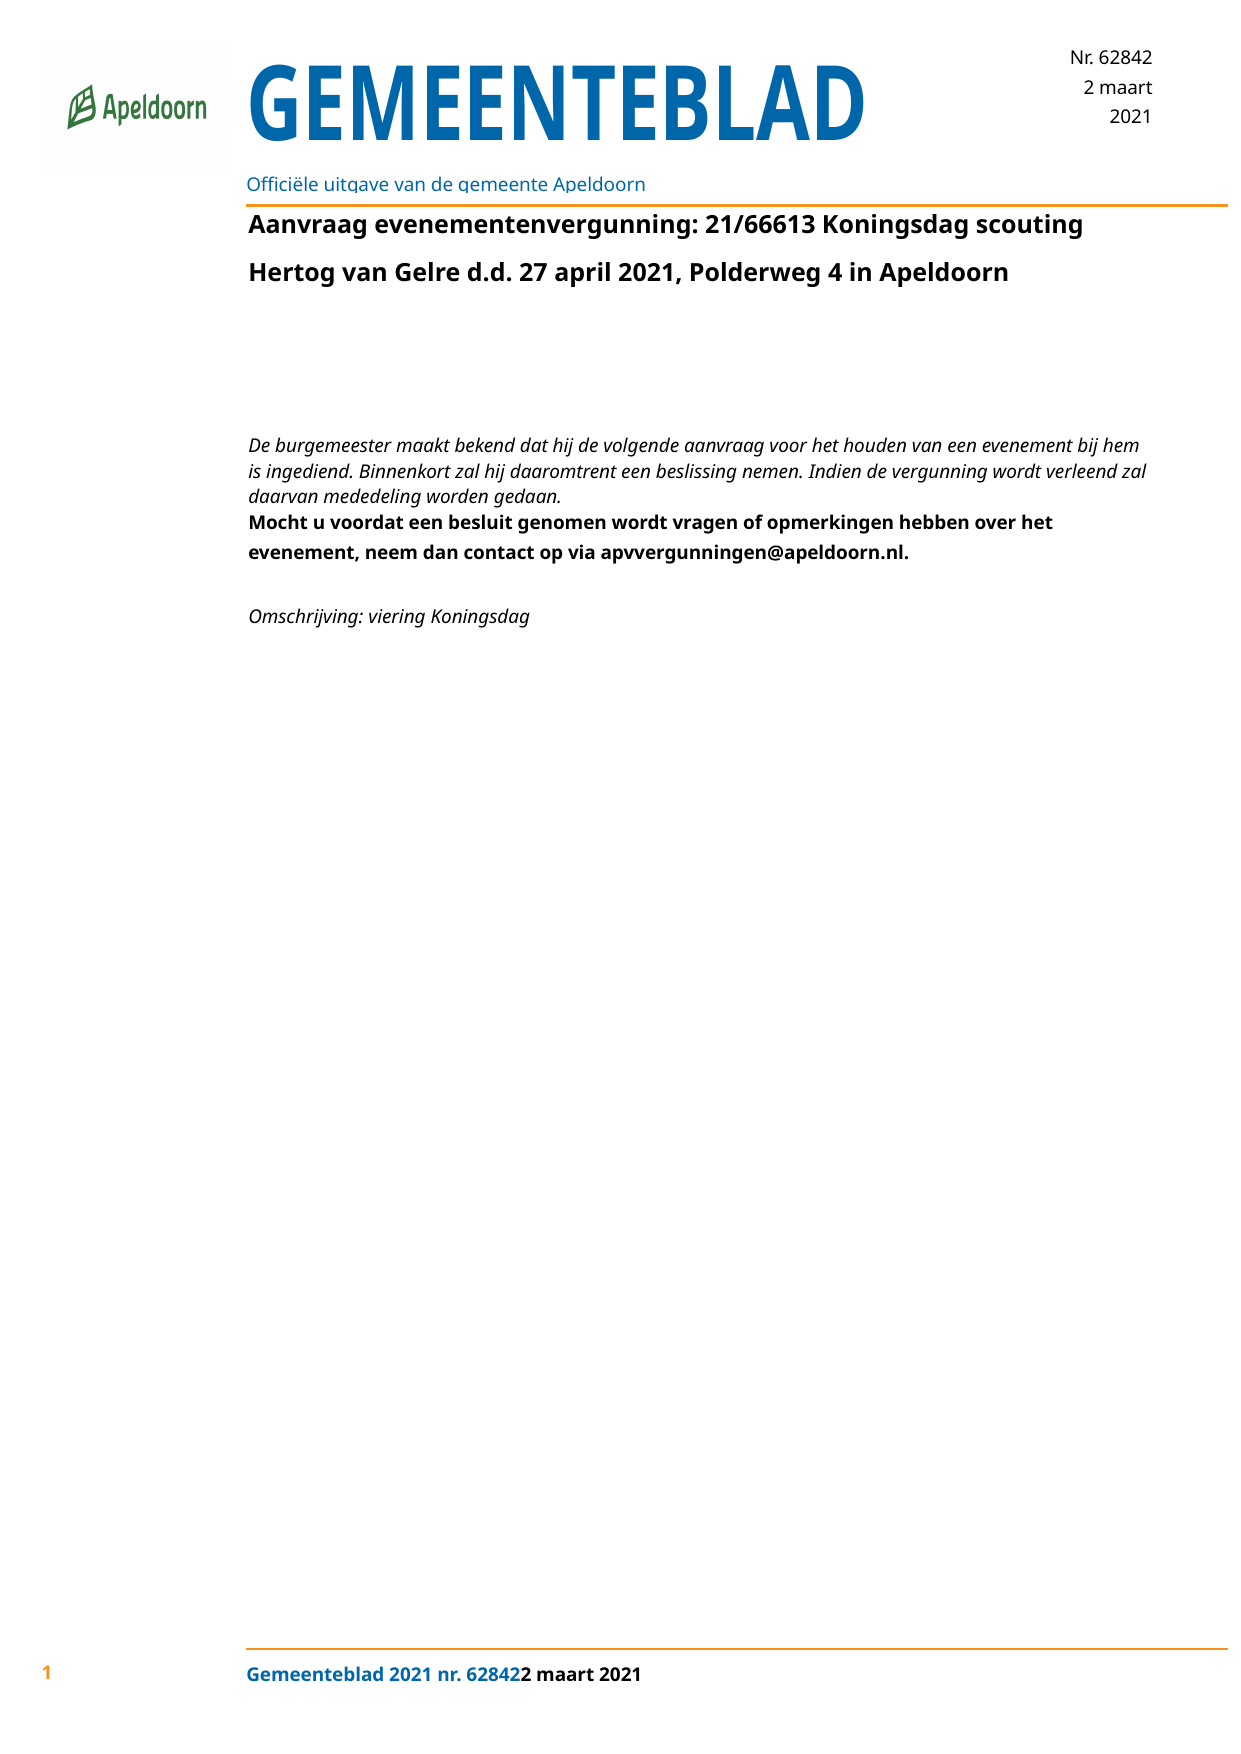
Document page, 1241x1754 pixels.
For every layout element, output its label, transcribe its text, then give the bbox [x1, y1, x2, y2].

text Mocht u voordat een besluit genomen wordt vragen of opmerkingen hebben over het evenement, neem dan contact op via apvvergunningen@apeldoorn.nl. [248, 509, 1152, 565]
text De burgemeester maakt bekend dat hij de volgende aanvraag voor het houden van een evenement bij hem is ingediend. Binnenkort zal hij daaromtrent een beslissing nemen. Indien de vergunning wordt verleend zal daarvan mededeling worden gedaan. [248, 432, 1152, 509]
text Aanvraag evenementenvergunning: 21/66613 Koningsdag scouting Hertog van Gelre d.d. 27 april 2021, Polderweg 4 in Apeldoorn [248, 207, 1152, 288]
text Omschrijving: viering Koningsdag [248, 603, 1152, 629]
picture [41, 47, 231, 172]
